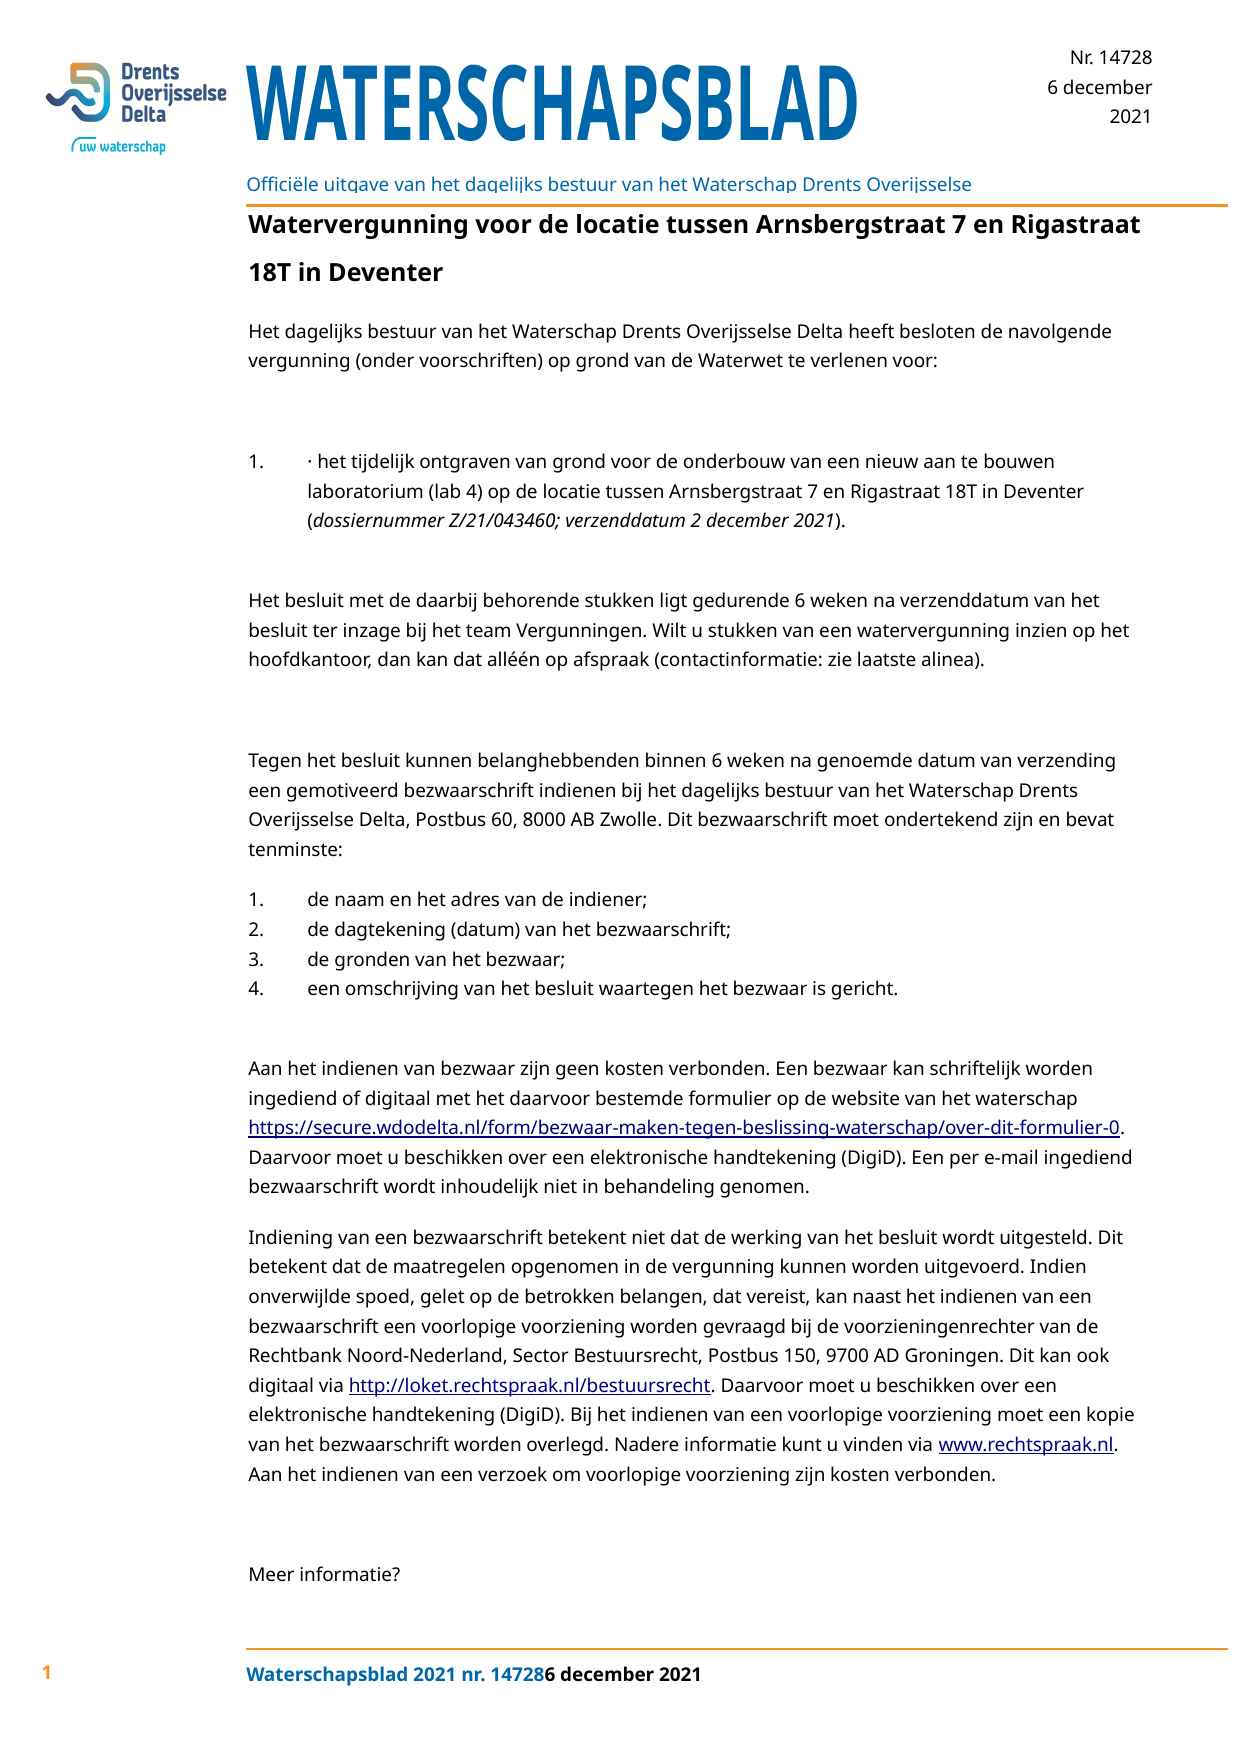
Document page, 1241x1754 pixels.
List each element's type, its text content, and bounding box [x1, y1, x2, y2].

picture [41, 47, 231, 172]
text Aan het indienen van bezwaar zijn geen kosten verbonden. Een bezwaar kan schriftelijk worden ingediend of digitaal met het daarvoor bestemde formulier op de website van het waterschap https://secure.wdodelta.nl/form/bezwaar-maken-tegen-beslissing-waterschap/over-dit-formulier-0. Daarvoor moet u beschikken over een elektronische handtekening (DigiD). Een per e-mail ingediend bezwaarschrift wordt inhoudelijk niet in behandeling genomen. [248, 1055, 1152, 1199]
text Meer informatie? [248, 1562, 1152, 1587]
list de naam en het adres van de indiener; [248, 887, 1152, 912]
text Tegen het besluit kunnen belanghebbenden binnen 6 weken na genoemde datum van verzending een gemotiveerd bezwaarschrift indienen bij het dagelijks bestuur van het Waterschap Drents Overijsselse Delta, Postbus 60, 8000 AB Zwolle. Dit bezwaarschrift moet ondertekend zijn en bevat tenminste: [248, 747, 1152, 862]
list · het tijdelijk ontgraven van grond voor de onderbouw van een nieuw aan te bouwen laboratorium (lab 4) op de locatie tussen Arnsbergstraat 7 en Rigastraat 18T in Deventer (dossiernummer Z/21/043460; verzenddatum 2 december 2021). [248, 448, 1152, 533]
text Het dagelijks bestuur van het Waterschap Drents Overijsselse Delta heeft besloten de navolgende vergunning (onder voorschriften) op grond van de Waterwet te verlenen voor: [248, 318, 1152, 373]
list de gronden van het bezwaar; [248, 946, 1152, 972]
text Indiening van een bezwaarschrift betekent niet dat de werking van het besluit wordt uitgesteld. Dit betekent dat de maatregelen opgenomen in de vergunning kunnen worden uitgevoerd. Indien onverwijlde spoed, gelet op de betrokken belangen, dat vereist, kan naast het indienen van een bezwaarschrift een voorlopige voorziening worden gevraagd bij de voorzieningenrechter van de Rechtbank Noord-Nederland, Sector Bestuursrecht, Postbus 150, 9700 AD Groningen. Dit kan ook digitaal via http://loket.rechtspraak.nl/bestuursrecht. Daarvoor moet u beschikken over een elektronische handtekening (DigiD). Bij het indienen van een voorlopige voorziening moet een kopie van het bezwaarschrift worden overlegd. Nadere informatie kunt u vinden via www.rechtspraak.nl. Aan het indienen van een verzoek om voorlopige voorziening zijn kosten verbonden. [248, 1224, 1152, 1487]
text Het besluit met de daarbij behorende stukken ligt gedurende 6 weken na verzenddatum van het besluit ter inzage bij het team Vergunningen. Wilt u stukken van een watervergunning inzien op het hoofdkantoor, dan kan dat alléén op afspraak (contactinformatie: zie laatste alinea). [248, 587, 1152, 672]
list de dagtekening (datum) van het bezwaarschrift; [248, 916, 1152, 942]
list een omschrijving van het besluit waartegen het bezwaar is gericht. [248, 975, 1152, 1001]
text Watervergunning voor de locatie tussen Arnsbergstraat 7 en Rigastraat 18T in Deventer [248, 207, 1152, 288]
